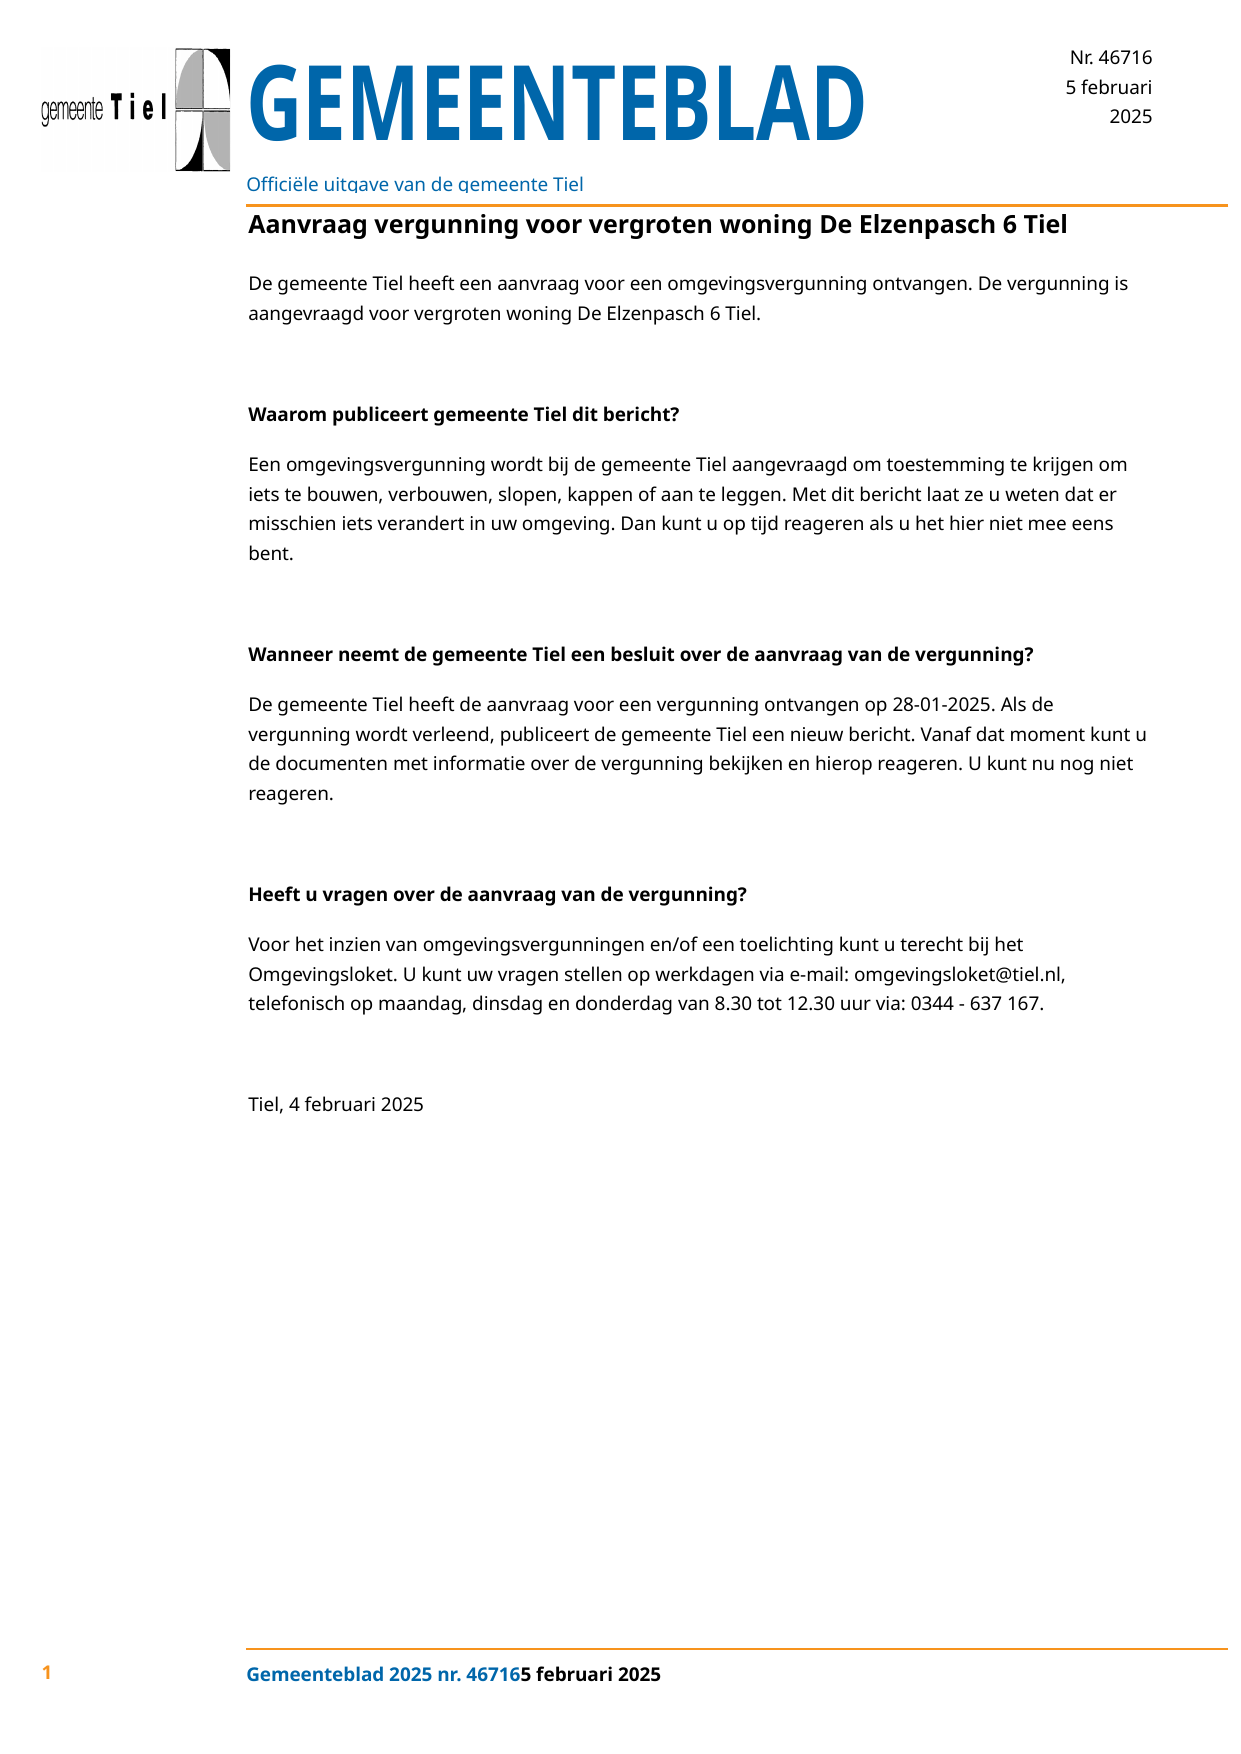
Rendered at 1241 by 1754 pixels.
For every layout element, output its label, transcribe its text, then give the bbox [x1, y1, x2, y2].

text De gemeente Tiel heeft de aanvraag voor een vergunning ontvangen op 28-01-2025. Als de vergunning wordt verleend, publiceert de gemeente Tiel een nieuw bericht. Vanaf dat moment kunt u de documenten met informatie over de vergunning bekijken en hierop reageren. U kunt nu nog niet reageren. [248, 691, 1152, 806]
text Wanneer neemt de gemeente Tiel een besluit over de aanvraag van de vergunning? [248, 641, 1152, 666]
text Waarom publiceert gemeente Tiel dit bericht? [248, 401, 1152, 426]
text De gemeente Tiel heeft een aanvraag voor een omgevingsvergunning ontvangen. De vergunning is aangevraagd voor vergroten woning De Elzenpasch 6 Tiel. [248, 270, 1152, 326]
text Heeft u vragen over de aanvraag van de vergunning? [248, 881, 1152, 906]
text Een omgevingsvergunning wordt bij de gemeente Tiel aangevraagd om toestemming te krijgen om iets te bouwen, verbouwen, slopen, kappen of aan te leggen. Met dit bericht laat ze u weten dat er misschien iets verandert in uw omgeving. Dan kunt u op tijd reageren als u het hier niet mee eens bent. [248, 451, 1152, 566]
picture [41, 47, 231, 172]
text Aanvraag vergunning voor vergroten woning De Elzenpasch 6 Tiel [248, 207, 1152, 241]
text Tiel, 4 februari 2025 [248, 1091, 1152, 1117]
text Voor het inzien van omgevingsvergunningen en/of een toelichting kunt u terecht bij het Omgevingsloket. U kunt uw vragen stellen op werkdagen via e-mail: omgevingsloket@tiel.nl, telefonisch op maandag, dinsdag en donderdag van 8.30 tot 12.30 uur via: 0344 - 637 167. [248, 931, 1152, 1016]
